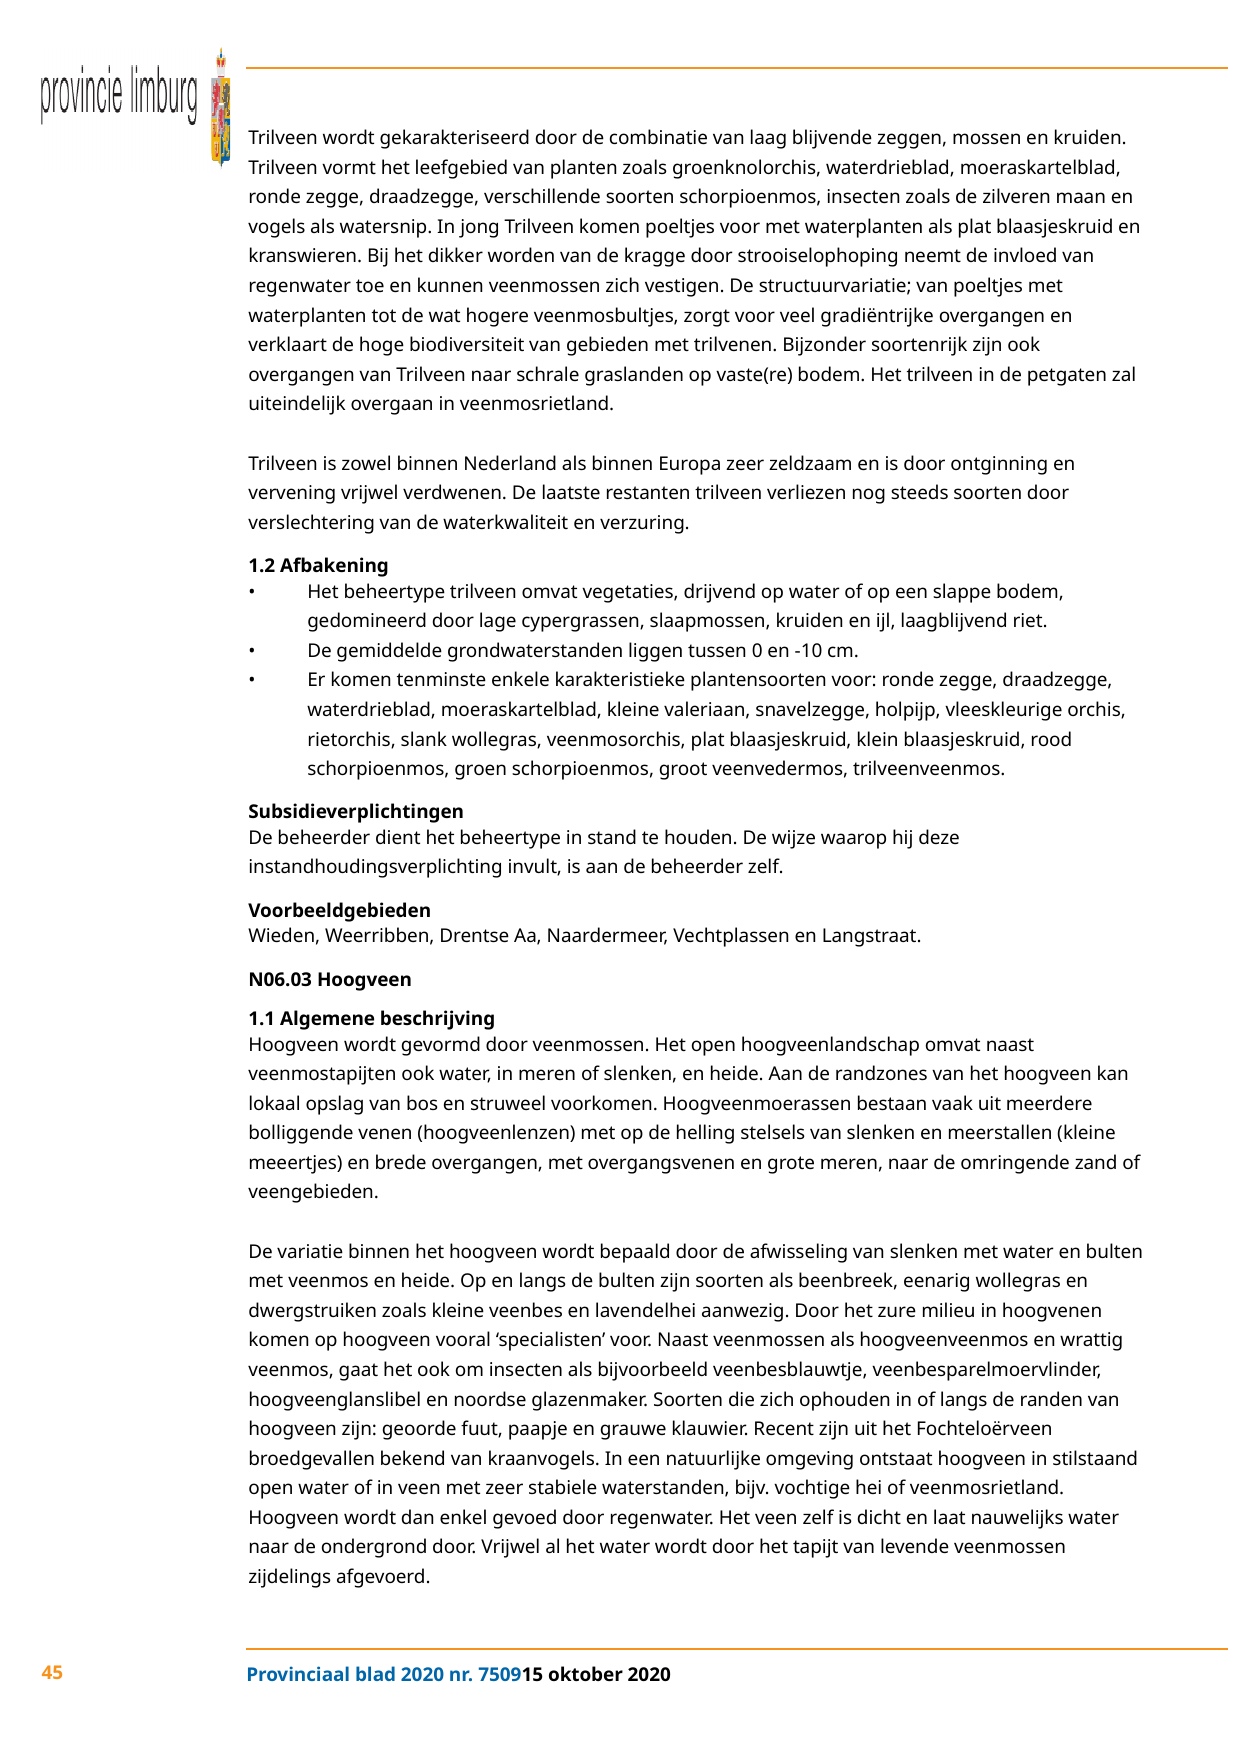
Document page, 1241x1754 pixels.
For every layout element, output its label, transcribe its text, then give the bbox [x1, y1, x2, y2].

text Hoogveen wordt gevormd door veenmossen. Het open hoogveenlandschap omvat naast veenmostapijten ook water, in meren of slenken, en heide. Aan de randzones van het hoogveen kan lokaal opslag van bos en struweel voorkomen. Hoogveenmoerassen bestaan vaak uit meerdere bolliggende venen (hoogveenlenzen) met op de helling stelsels van slenken en meerstallen (kleine meeertjes) en brede overgangen, met overgangsvenen en grote meren, naar de omringende zand of veengebieden. [248, 1031, 1152, 1204]
text Wieden, Weerribben, Drentse Aa, Naardermeer, Vechtplassen en Langstraat. [248, 923, 1152, 948]
text Trilveen wordt gekarakteriseerd door de combinatie van laag blijvende zeggen, mossen en kruiden. Trilveen vormt het leefgebied van planten zoals groenknolorchis, waterdrieblad, moeraskartelblad, ronde zegge, draadzegge, verschillende soorten schorpioenmos, insecten zoals de zilveren maan en vogels als watersnip. In jong Trilveen komen poeltjes voor met waterplanten als plat blaasjeskruid en kranswieren. Bij het dikker worden van de kragge door strooiselophoping neemt de invloed van regenwater toe en kunnen veenmossen zich vestigen. De structuurvariatie; van poeltjes met waterplanten tot de wat hogere veenmosbultjes, zorgt voor veel gradiëntrijke overgangen en verklaart de hoge biodiversiteit van gebieden met trilvenen. Bijzonder soortenrijk zijn ook overgangen van Trilveen naar schrale graslanden op vaste(re) bodem. Het trilveen in de petgaten zal uiteindelijk overgaan in veenmosrietland. [248, 124, 1152, 416]
list De gemiddelde grondwaterstanden liggen tussen 0 en -10 cm. [248, 637, 1152, 663]
text De beheerder dient het beheertype in stand te houden. De wijze waarop hij deze instandhoudingsverplichting invult, is aan de beheerder zelf. [248, 824, 1152, 879]
text Subsidieverplichtingen [248, 798, 1152, 824]
text 1.1 Algemene beschrijving [248, 1005, 1152, 1031]
text N06.03 Hoogveen [248, 966, 1152, 991]
text Voorbeeldgebieden [248, 897, 1152, 923]
list Het beheertype trilveen omvat vegetaties, drijvend op water of op een slappe bodem, gedomineerd door lage cypergrassen, slaapmossen, kruiden en ijl, laagblijvend riet. [248, 578, 1152, 633]
text Trilveen is zowel binnen Nederland als binnen Europa zeer zeldzaam en is door ontginning en vervening vrijwel verdwenen. De laatste restanten trilveen verliezen nog steeds soorten door verslechtering van de waterkwaliteit en verzuring. [248, 450, 1152, 535]
text De variatie binnen het hoogveen wordt bepaald door de afwisseling van slenken met water en bulten met veenmos en heide. Op en langs de bulten zijn soorten als beenbreek, eenarig wollegras en dwergstruiken zoals kleine veenbes en lavendelhei aanwezig. Door het zure milieu in hoogvenen komen op hoogveen vooral ‘specialisten’ voor. Naast veenmossen als hoogveenveenmos en wrattig veenmos, gaat het ook om insecten als bijvoorbeeld veenbesblauwtje, veenbesparelmoervlinder, hoogveenglanslibel en noordse glazenmaker. Soorten die zich ophouden in of langs de randen van hoogveen zijn: geoorde fuut, paapje en grauwe klauwier. Recent zijn uit het Fochteloërveen broedgevallen bekend van kraanvogels. In een natuurlijke omgeving ontstaat hoogveen in stilstaand open water of in veen met zeer stabiele waterstanden, bijv. vochtige hei of veenmosrietland. Hoogveen wordt dan enkel gevoed door regenwater. Het veen zelf is dicht en laat nauwelijks water naar de ondergrond door. Vrijwel al het water wordt door het tapijt van levende veenmossen zijdelings afgevoerd. [248, 1238, 1152, 1589]
text 1.2 Afbakening [248, 552, 1152, 578]
list Er komen tenminste enkele karakteristieke plantensoorten voor: ronde zegge, draadzegge, waterdrieblad, moeraskartelblad, kleine valeriaan, snavelzegge, holpijp, vleeskleurige orchis, rietorchis, slank wollegras, veenmosorchis, plat blaasjeskruid, klein blaasjeskruid, rood schorpioenmos, groen schorpioenmos, groot veenvedermos, trilveenveenmos. [248, 667, 1152, 781]
picture [41, 47, 231, 172]
